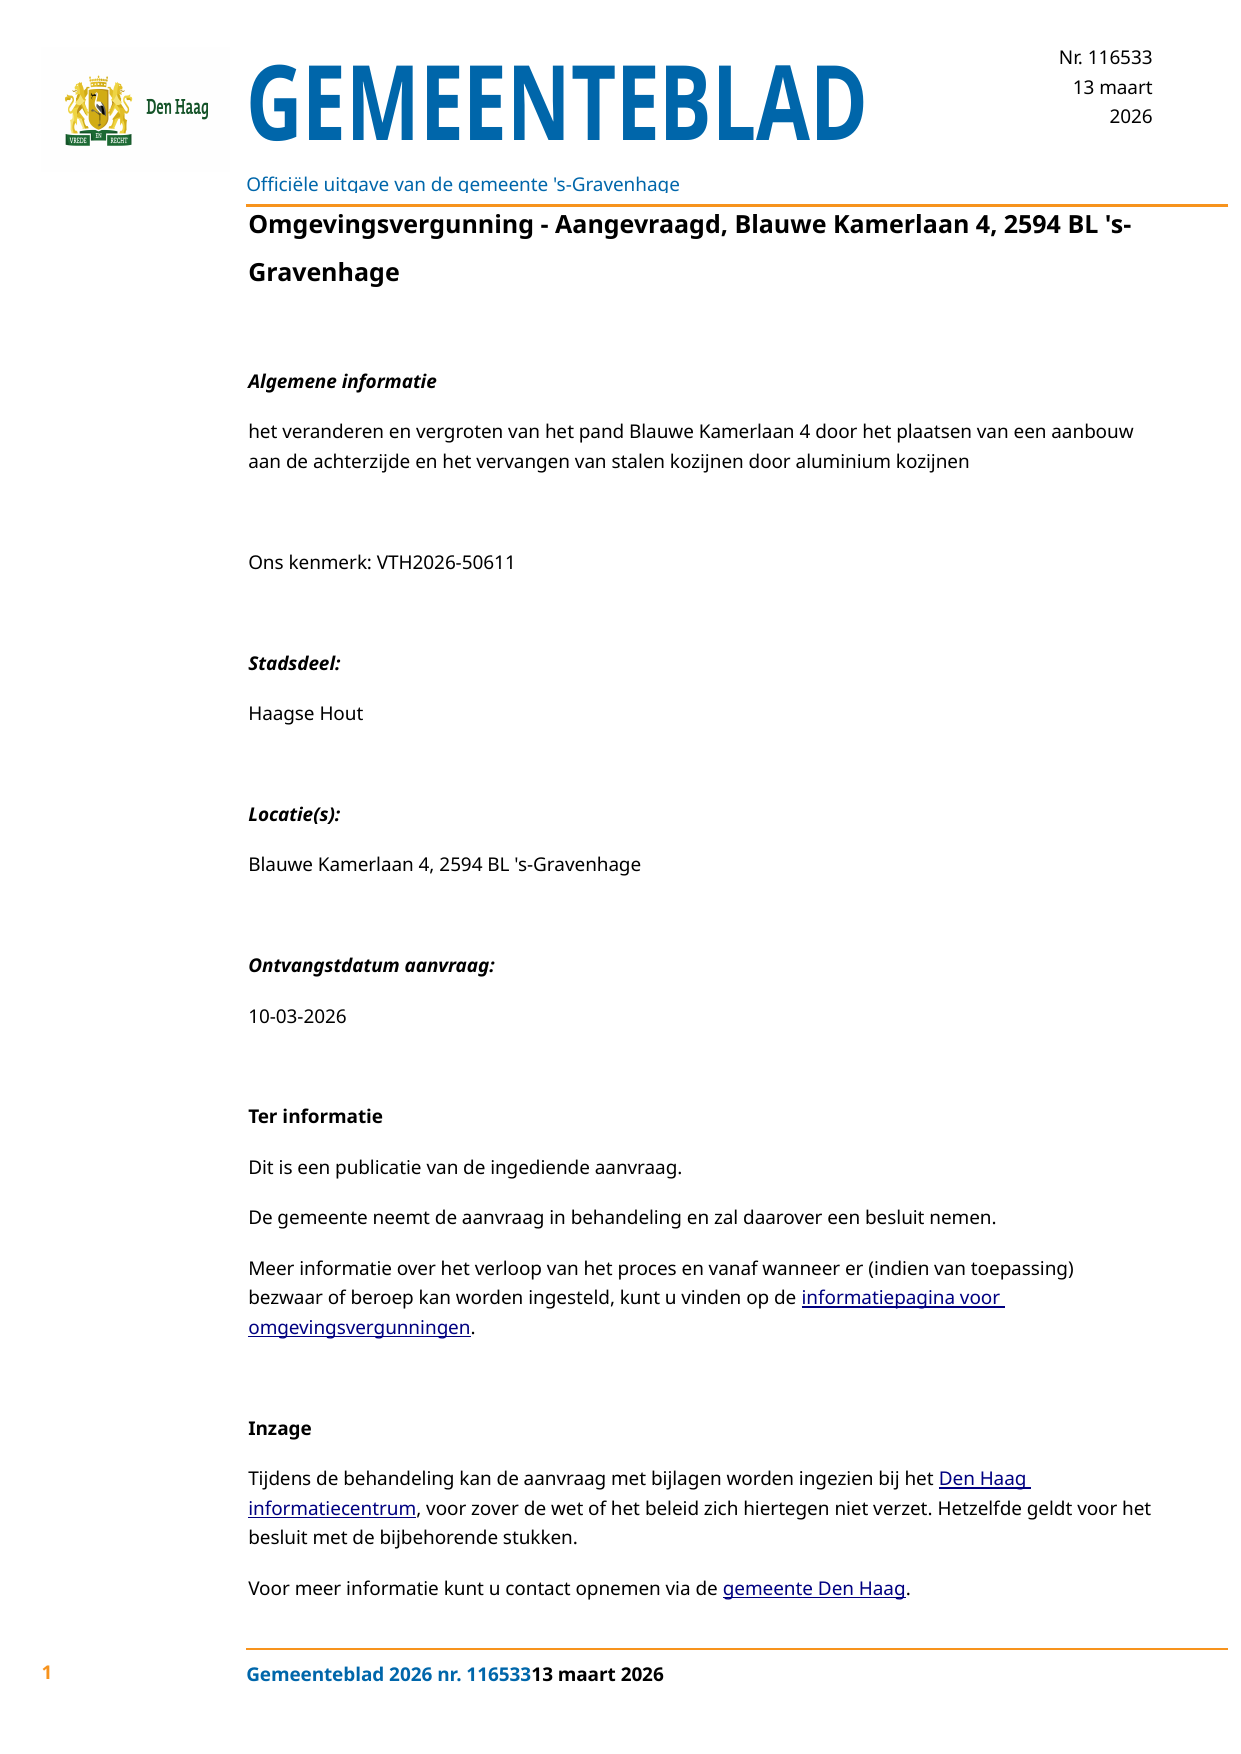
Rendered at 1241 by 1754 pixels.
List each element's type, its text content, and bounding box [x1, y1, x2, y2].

text Omgevingsvergunning - Aangevraagd, Blauwe Kamerlaan 4, 2594 BL 's-Gravenhage [248, 207, 1152, 288]
text 10-03-2026 [248, 1003, 1152, 1029]
text Algemene informatie [248, 368, 1152, 394]
text Tijdens de behandeling kan de aanvraag met bijlagen worden ingezien bij het Den Haag informatiecentrum, voor zover de wet of het beleid zich hiertegen niet verzet. Hetzelfde geldt voor het besluit met de bijbehorende stukken. [248, 1465, 1152, 1550]
text Voor meer informatie kunt u contact opnemen via de gemeente Den Haag. [248, 1575, 1152, 1601]
text Stadsdeel: [248, 650, 1152, 676]
text Blauwe Kamerlaan 4, 2594 BL 's-Gravenhage [248, 852, 1152, 877]
text Ontvangstdatum aanvraag: [248, 952, 1152, 978]
text De gemeente neemt de aanvraag in behandeling en zal daarover een besluit nemen. [248, 1204, 1152, 1230]
text het veranderen en vergroten van het pand Blauwe Kamerlaan 4 door het plaatsen van een aanbouw aan de achterzijde en het vervangen van stalen kozijnen door aluminium kozijnen [248, 419, 1152, 474]
text Ons kenmerk: VTH2026-50611 [248, 549, 1152, 575]
text Locatie(s): [248, 801, 1152, 827]
text Ter informatie [248, 1104, 1152, 1129]
text Meer informatie over het verloop van het proces en vanaf wanneer er (indien van toepassing) bezwaar of beroep kan worden ingesteld, kunt u vinden op de informatiepagina voor omgevingsvergunningen. [248, 1255, 1152, 1340]
picture [41, 47, 231, 172]
text Haagse Hout [248, 700, 1152, 726]
text Dit is een publicatie van de ingediende aanvraag. [248, 1154, 1152, 1180]
text Inzage [248, 1415, 1152, 1441]
